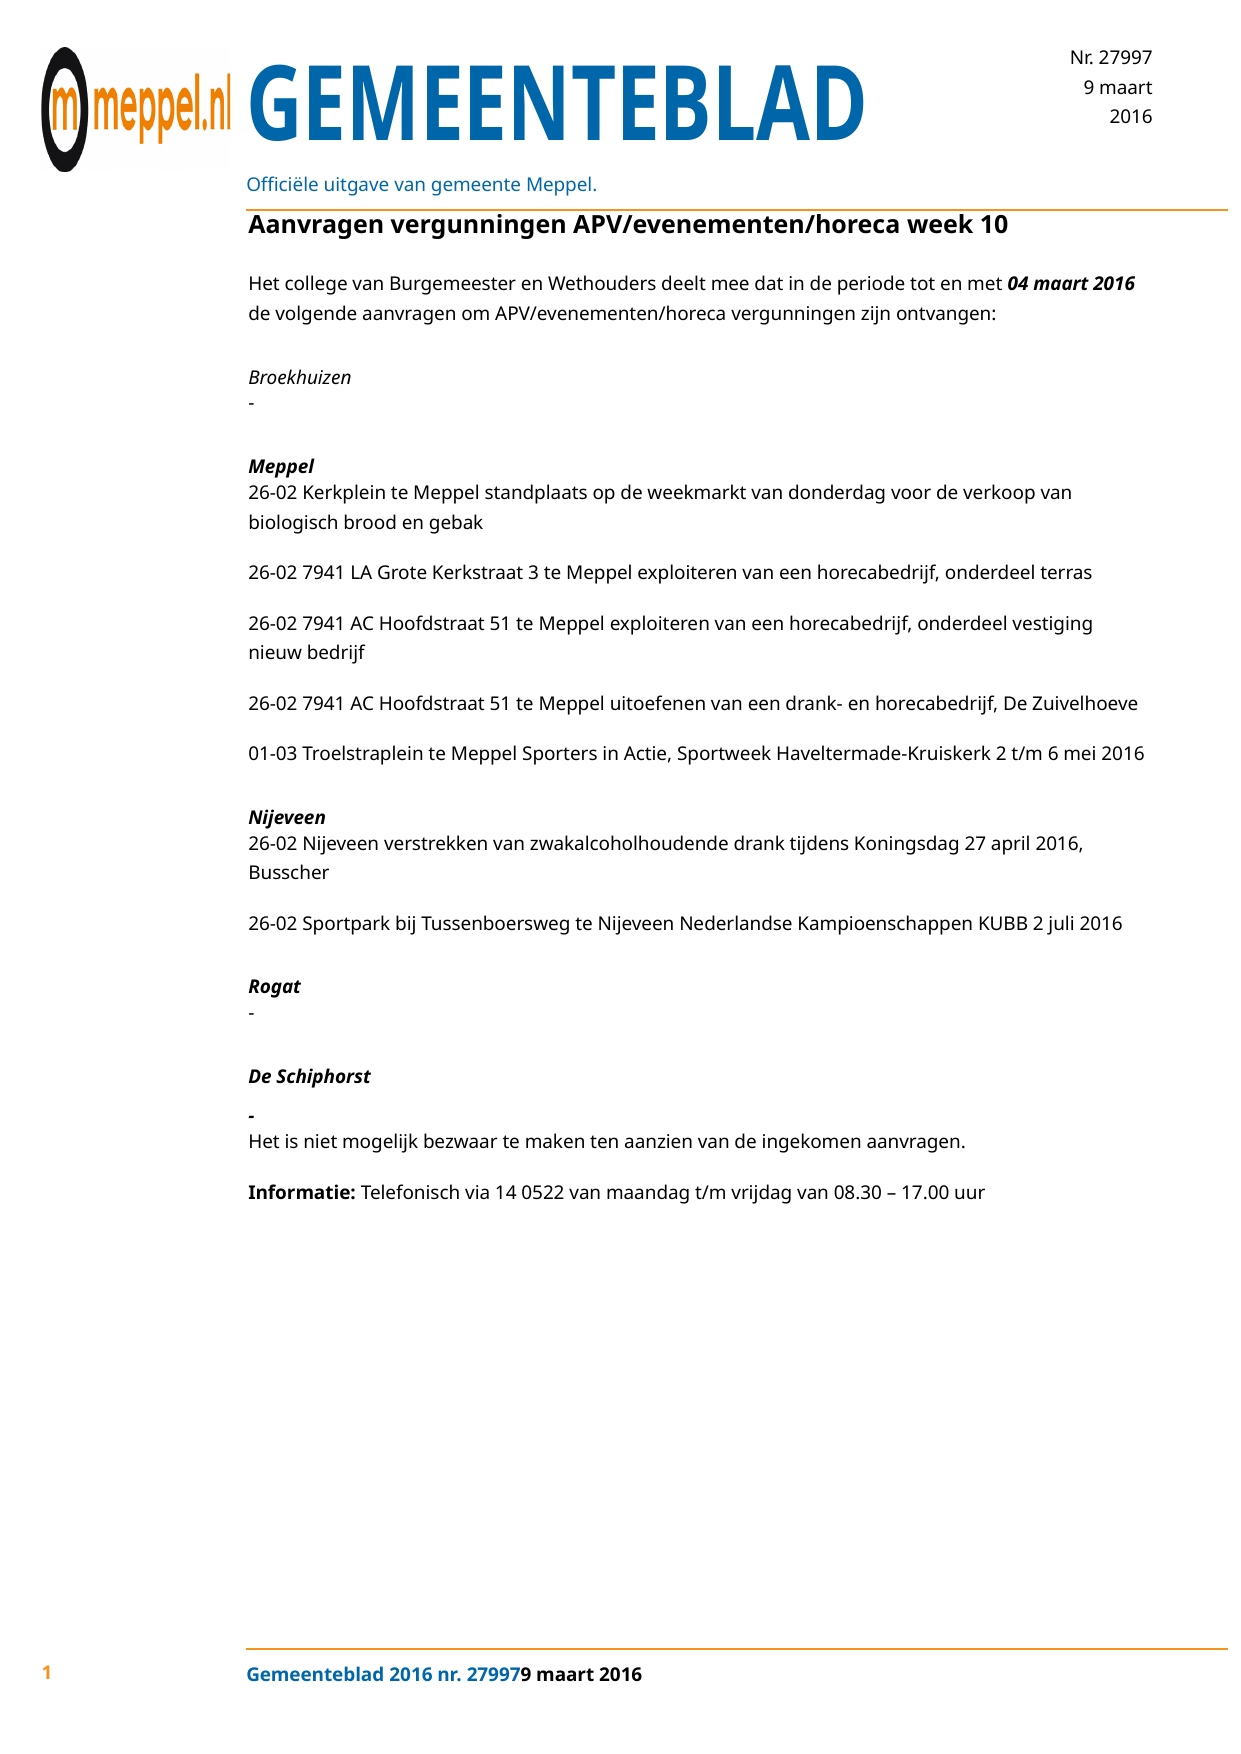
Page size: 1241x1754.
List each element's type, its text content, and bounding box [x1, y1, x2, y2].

text 26-02 Sportpark bij Tussenboersweg te Nijeveen Nederlandse Kampioenschappen KUBB 2 juli 2016 [248, 910, 1152, 936]
text Meppel [248, 453, 1152, 479]
text 26-02 7941 LA Grote Kerkstraat 3 te Meppel exploiteren van een horecabedrijf, onderdeel terras [248, 559, 1152, 585]
text Broekhuizen [248, 364, 1152, 389]
text Rogat [248, 974, 1152, 999]
text Aanvragen vergunningen APV/evenementen/horeca week 10 [248, 211, 1152, 241]
text Het is niet mogelijk bezwaar te maken ten aanzien van de ingekomen aanvragen. [248, 1128, 1152, 1154]
text - [248, 999, 1152, 1025]
text 26-02 7941 AC Hoofdstraat 51 te Meppel uitoefenen van een drank- en horecabedrijf, De Zuivelhoeve [248, 690, 1152, 715]
text 01-03 Troelstraplein te Meppel Sporters in Actie, Sportweek Haveltermade-Kruiskerk 2 t/m 6 mei 2016 [248, 740, 1152, 766]
text 26-02 Kerkplein te Meppel standplaats op de weekmarkt van donderdag voor de verkoop van biologisch brood en gebak [248, 479, 1152, 534]
text De Schiphorst [248, 1063, 1152, 1089]
text - [248, 1103, 1152, 1128]
text Informatie: Telefonisch via 14 0522 van maandag t/m vrijdag van 08.30 – 17.00 uur [248, 1179, 1152, 1204]
text 26-02 7941 AC Hoofdstraat 51 te Meppel exploiteren van een horecabedrijf, onderdeel vestiging nieuw bedrijf [248, 610, 1152, 665]
text Nijeveen [248, 804, 1152, 830]
picture [41, 47, 231, 172]
text Het college van Burgemeester en Wethouders deelt mee dat in de periode tot en met 04 maart 2016 de volgende aanvragen om APV/evenementen/horeca vergunningen zijn ontvangen: [248, 270, 1152, 326]
text - [248, 389, 1152, 415]
text 26-02 Nijeveen verstrekken van zwakalcoholhoudende drank tijdens Koningsdag 27 april 2016, Busscher [248, 830, 1152, 885]
